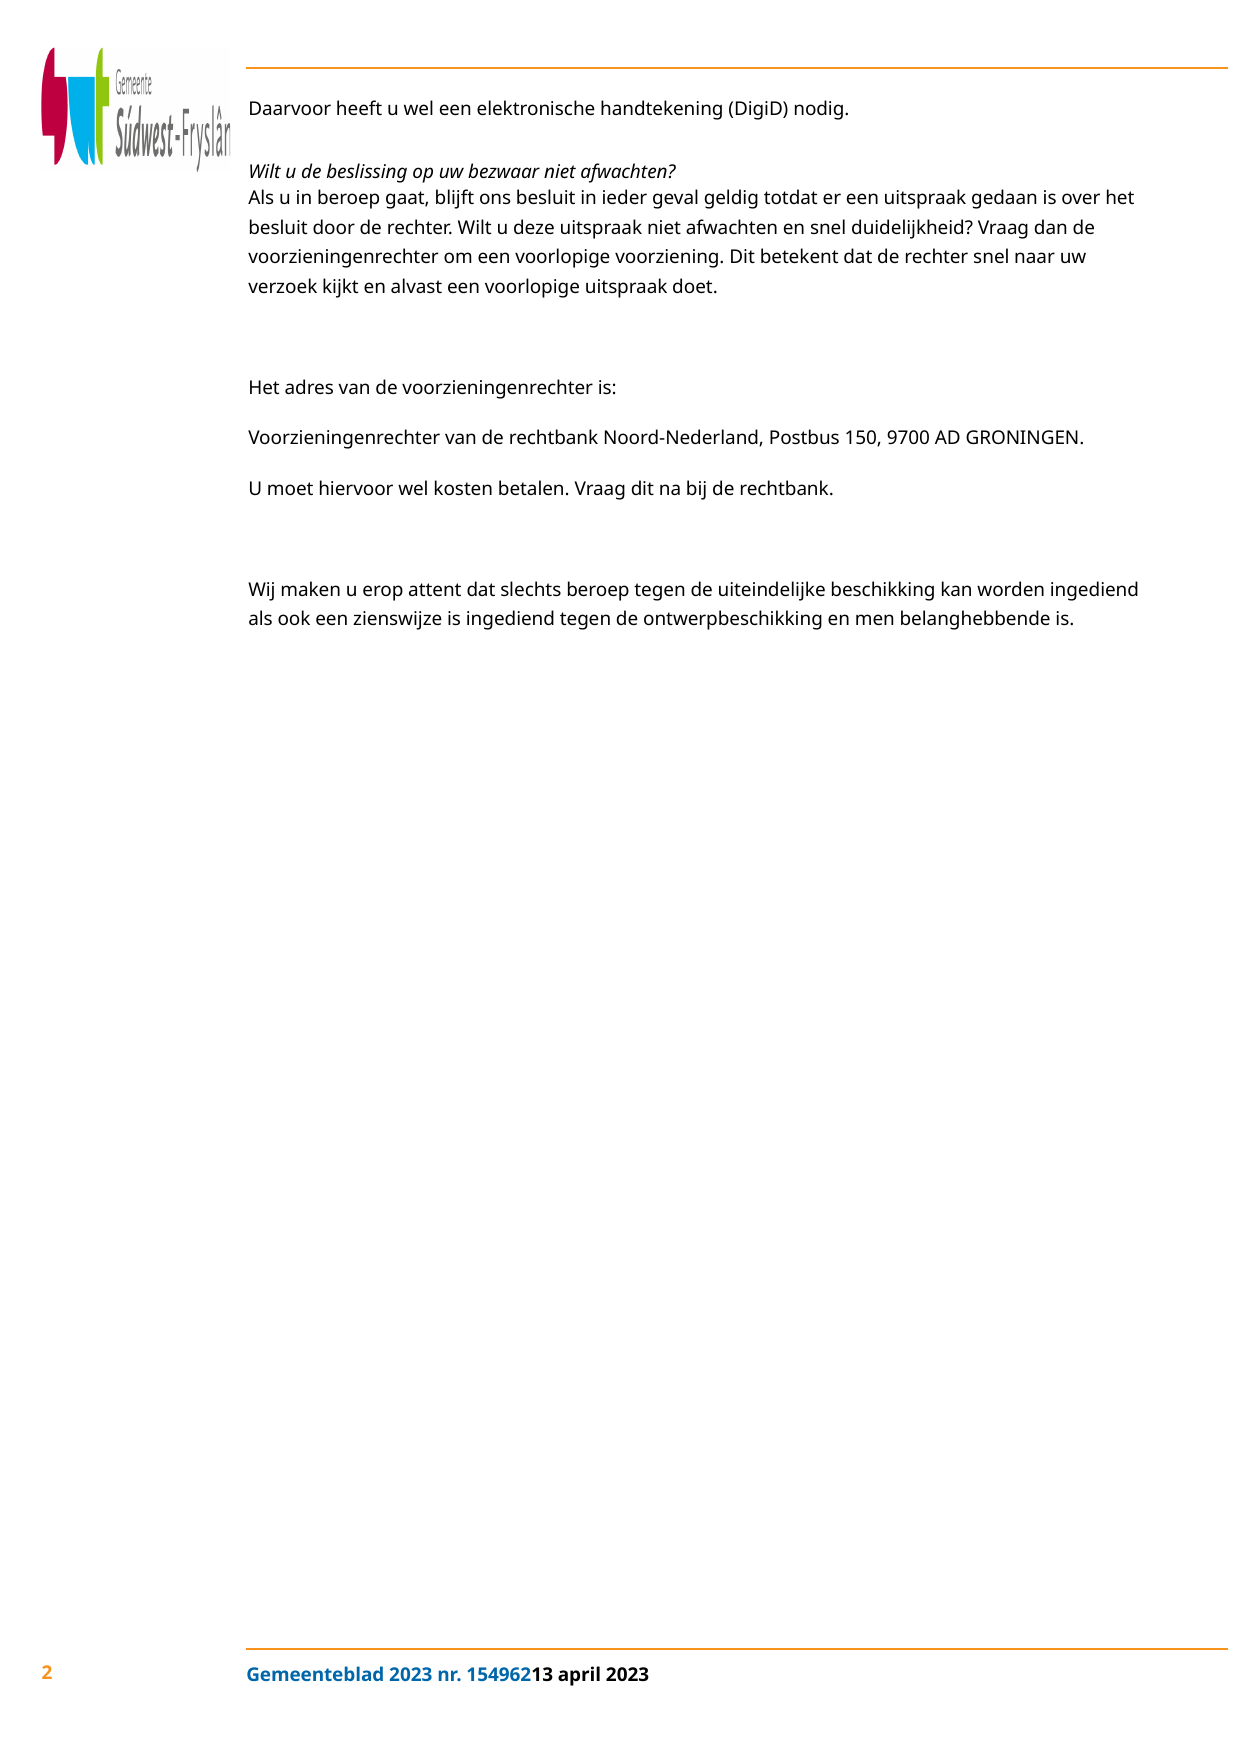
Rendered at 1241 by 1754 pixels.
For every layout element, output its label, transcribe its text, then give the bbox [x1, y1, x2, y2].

text Wilt u de beslissing op uw bezwaar niet afwachten? [248, 159, 1152, 184]
text Daarvoor heeft u wel een elektronische handtekening (DigiD) nodig. [248, 95, 1152, 121]
text Voorzieningenrechter van de rechtbank Noord-Nederland, Postbus 150, 9700 AD GRONINGEN. [248, 424, 1152, 450]
text Het adres van de voorzieningenrechter is: [248, 374, 1152, 400]
text U moet hiervoor wel kosten betalen. Vraag dit na bij de rechtbank. [248, 475, 1152, 501]
picture [41, 47, 231, 172]
text Als u in beroep gaat, blijft ons besluit in ieder geval geldig totdat er een uitspraak gedaan is over het besluit door de rechter. Wilt u deze uitspraak niet afwachten en snel duidelijkheid? Vraag dan de voorzieningenrechter om een voorlopige voorziening. Dit betekent dat de rechter snel naar uw verzoek kijkt en alvast een voorlopige uitspraak doet. [248, 184, 1152, 299]
text Wij maken u erop attent dat slechts beroep tegen de uiteindelijke beschikking kan worden ingediend als ook een zienswijze is ingediend tegen de ontwerpbeschikking en men belanghebbende is. [248, 576, 1152, 631]
